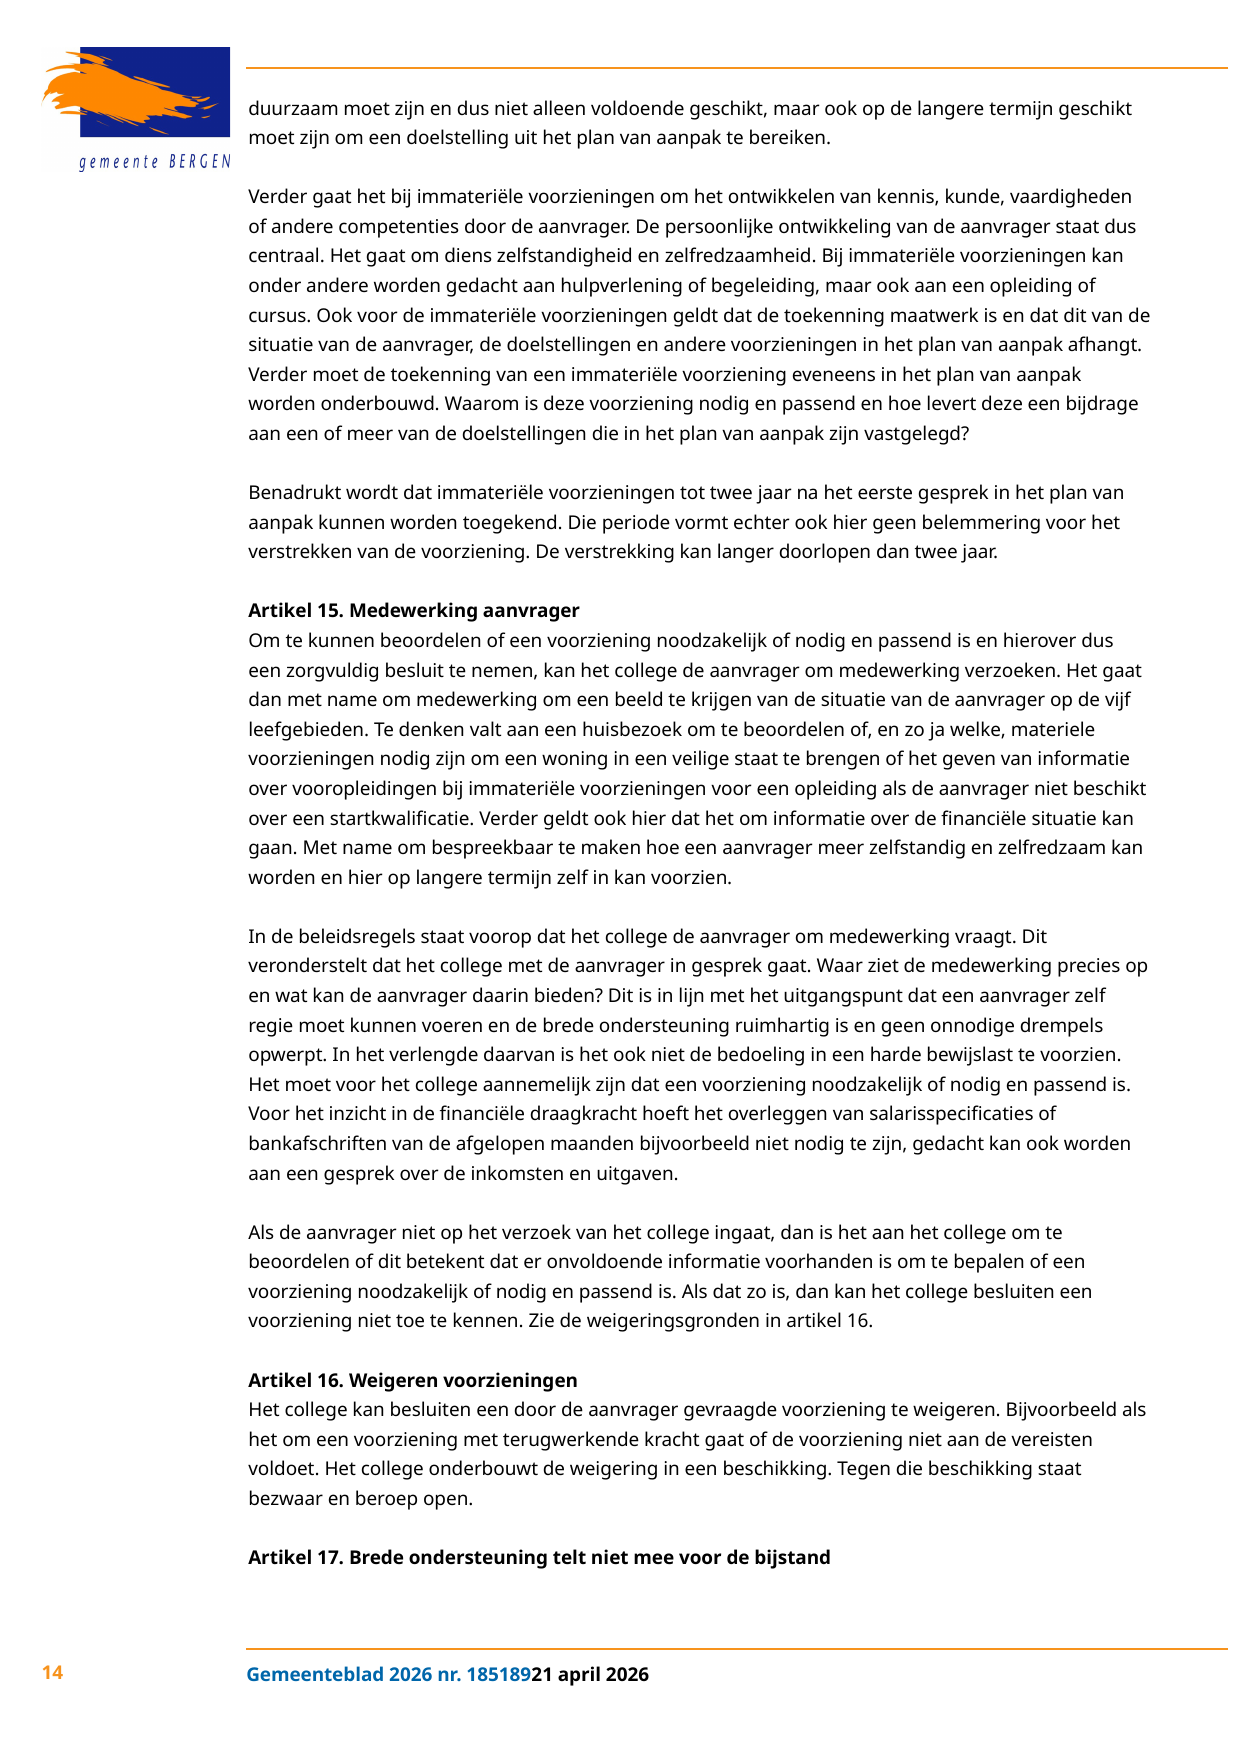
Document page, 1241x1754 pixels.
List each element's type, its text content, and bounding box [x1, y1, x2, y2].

text Benadrukt wordt dat immateriële voorzieningen tot twee jaar na het eerste gesprek in het plan van aanpak kunnen worden toegekend. Die periode vormt echter ook hier geen belemmering voor het verstrekken van de voorziening. De verstrekking kan langer doorlopen dan twee jaar. [248, 479, 1152, 564]
text Om te kunnen beoordelen of een voorziening noodzakelijk of nodig en passend is en hierover dus een zorgvuldig besluit te nemen, kan het college de aanvrager om medewerking verzoeken. Het gaat dan met name om medewerking om een beeld te krijgen van de situatie van de aanvrager op de vijf leefgebieden. Te denken valt aan een huisbezoek om te beoordelen of, en zo ja welke, materiele voorzieningen nodig zijn om een woning in een veilige staat te brengen of het geven van informatie over vooropleidingen bij immateriële voorzieningen voor een opleiding als de aanvrager niet beschikt over een startkwalificatie. Verder geldt ook hier dat het om informatie over de financiële situatie kan gaan. Met name om bespreekbaar te maken hoe een aanvrager meer zelfstandig en zelfredzaam kan worden en hier op langere termijn zelf in kan voorzien. [248, 627, 1152, 890]
text Artikel 15. Medewerking aanvrager [248, 598, 1152, 623]
text Artikel 17. Brede ondersteuning telt niet mee voor de bijstand [248, 1544, 1152, 1570]
text Het college kan besluiten een door de aanvrager gevraagde voorziening te weigeren. Bijvoorbeeld als het om een voorziening met terugwerkende kracht gaat of de voorziening niet aan de vereisten voldoet. Het college onderbouwt de weigering in een beschikking. Tegen die beschikking staat bezwaar en beroep open. [248, 1396, 1152, 1511]
text Als de aanvrager niet op het verzoek van het college ingaat, dan is het aan het college om te beoordelen of dit betekent dat er onvoldoende informatie voorhanden is om te bepalen of een voorziening noodzakelijk of nodig en passend is. Als dat zo is, dan kan het college besluiten een voorziening niet toe te kennen. Zie de weigeringsgronden in artikel 16. [248, 1219, 1152, 1333]
text duurzaam moet zijn en dus niet alleen voldoende geschikt, maar ook op de langere termijn geschikt moet zijn om een doelstelling uit het plan van aanpak te bereiken. [248, 95, 1152, 150]
text In de beleidsregels staat voorop dat het college de aanvrager om medewerking vraagt. Dit veronderstelt dat het college met de aanvrager in gesprek gaat. Waar ziet de medewerking precies op en wat kan de aanvrager daarin bieden? Dit is in lijn met het uitgangspunt dat een aanvrager zelf regie moet kunnen voeren en de brede ondersteuning ruimhartig is en geen onnodige drempels opwerpt. In het verlengde daarvan is het ook niet de bedoeling in een harde bewijslast te voorzien. Het moet voor het college aannemelijk zijn dat een voorziening noodzakelijk of nodig en passend is. Voor het inzicht in de financiële draagkracht hoeft het overleggen van salarisspecificaties of bankafschriften van de afgelopen maanden bijvoorbeeld niet nodig te zijn, gedacht kan ook worden aan een gesprek over de inkomsten en uitgaven. [248, 923, 1152, 1186]
picture [41, 47, 231, 172]
text Artikel 16. Weigeren voorzieningen [248, 1367, 1152, 1393]
text Verder gaat het bij immateriële voorzieningen om het ontwikkelen van kennis, kunde, vaardigheden of andere competenties door de aanvrager. De persoonlijke ontwikkeling van de aanvrager staat dus centraal. Het gaat om diens zelfstandigheid en zelfredzaamheid. Bij immateriële voorzieningen kan onder andere worden gedacht aan hulpverlening of begeleiding, maar ook aan een opleiding of cursus. Ook voor de immateriële voorzieningen geldt dat de toekenning maatwerk is en dat dit van de situatie van de aanvrager, de doelstellingen en andere voorzieningen in het plan van aanpak afhangt. Verder moet de toekenning van een immateriële voorziening eveneens in het plan van aanpak worden onderbouwd. Waarom is deze voorziening nodig en passend en hoe levert deze een bijdrage aan een of meer van de doelstellingen die in het plan van aanpak zijn vastgelegd? [248, 183, 1152, 446]
